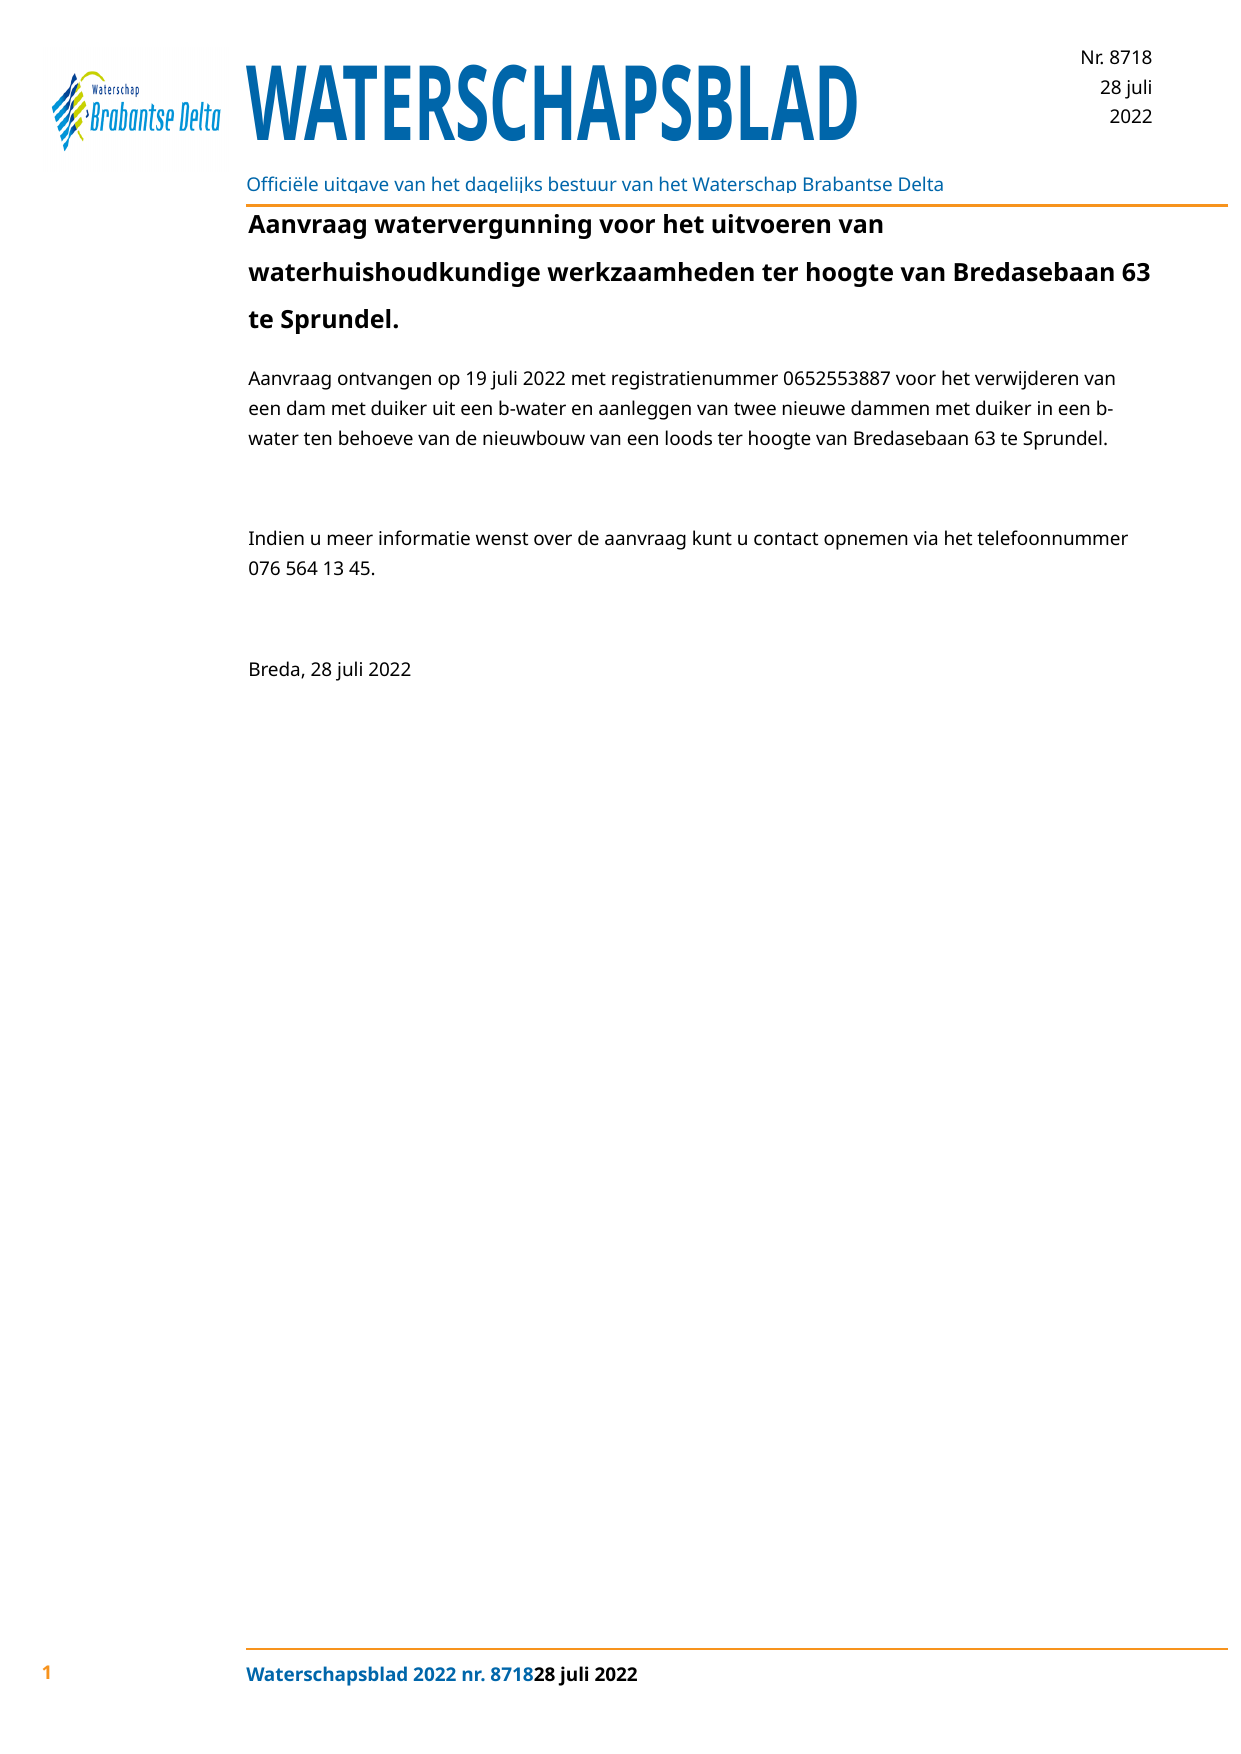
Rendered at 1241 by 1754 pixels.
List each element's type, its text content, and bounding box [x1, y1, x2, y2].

text Indien u meer informatie wenst over de aanvraag kunt u contact opnemen via het telefoonnummer 076 564 13 45. [248, 526, 1152, 581]
text Aanvraag watervergunning voor het uitvoeren van waterhuishoudkundige werkzaamheden ter hoogte van Bredasebaan 63 te Sprundel. [248, 207, 1152, 336]
picture [41, 47, 231, 172]
text Breda, 28 juli 2022 [248, 656, 1152, 682]
text Aanvraag ontvangen op 19 juli 2022 met registratienummer 0652553887 voor het verwijderen van een dam met duiker uit een b-water en aanleggen van twee nieuwe dammen met duiker in een b-water ten behoeve van de nieuwbouw van een loods ter hoogte van Bredasebaan 63 te Sprundel. [248, 366, 1152, 450]
